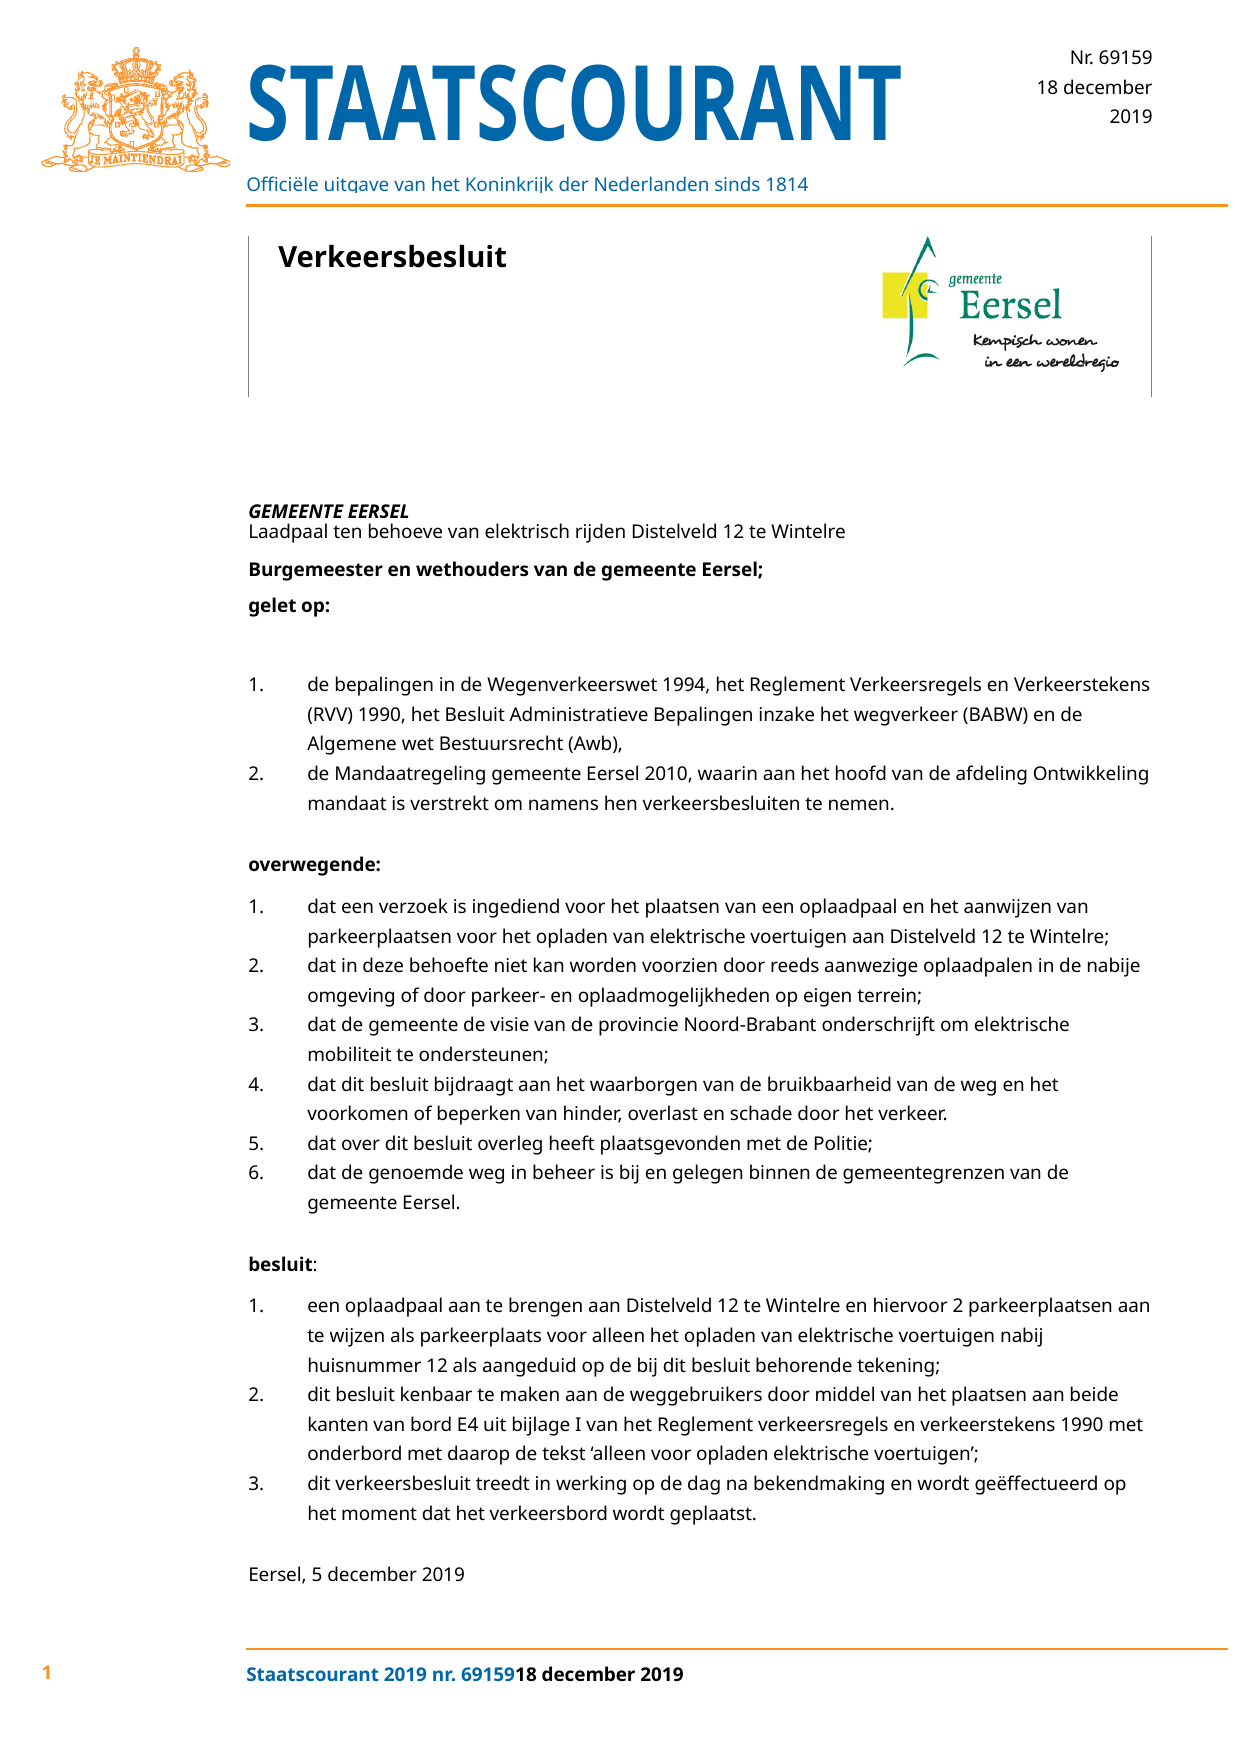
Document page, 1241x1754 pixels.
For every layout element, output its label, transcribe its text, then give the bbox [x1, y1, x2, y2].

list dat een verzoek is ingediend voor het plaatsen van een oplaadpaal en het aanwijzen van parkeerplaatsen voor het opladen van elektrische voertuigen aan Distelveld 12 te Wintelre; [248, 893, 1152, 949]
list dat de genoemde weg in beheer is bij en gelegen binnen de gemeentegrenzen van de gemeente Eersel. [248, 1159, 1152, 1215]
list de Mandaatregeling gemeente Eersel 2010, waarin aan het hoofd van de afdeling Ontwikkeling mandaat is verstrekt om namens hen verkeersbesluiten te nemen. [248, 760, 1152, 816]
text Laadpaal ten behoeve van elektrisch rijden Distelveld 12 te Wintelre [248, 523, 1152, 543]
list dat dit besluit bijdraagt aan het waarborgen van de bruikbaarheid van de weg en het voorkomen of beperken van hinder, overlast en schade door het verkeer. [248, 1071, 1152, 1126]
list dit besluit kenbaar te maken aan de weggebruikers door middel van het plaatsen aan beide kanten van bord E4 uit bijlage I van het Reglement verkeersregels en verkeerstekens 1990 met onderbord met daarop de tekst ‘alleen voor opladen elektrische voertuigen’; [248, 1381, 1152, 1466]
list dat over dit besluit overleg heeft plaatsgevonden met de Politie; [248, 1130, 1152, 1156]
table_header [850, 236, 1151, 397]
list de bepalingen in de Wegenverkeerswet 1994, het Reglement Verkeersregels en Verkeerstekens (RVV) 1990, het Besluit Administratieve Bepalingen inzake het wegverkeer (BABW) en de Algemene wet Bestuursrecht (Awb), [248, 671, 1152, 756]
text Burgemeester en wethouders van de gemeente Eersel; [248, 561, 1152, 580]
text Eersel, 5 december 2019 [248, 1566, 1152, 1586]
list een oplaadpaal aan te brengen aan Distelveld 12 te Wintelre en hiervoor 2 parkeerplaatsen aan te wijzen als parkeerplaats voor alleen het opladen van elektrische voertuigen nabij huisnummer 12 als aangeduid op de bij dit besluit behorende tekening; [248, 1293, 1152, 1378]
list dit verkeersbesluit treedt in werking op de dag na bekendmaking en wordt geëffectueerd op het moment dat het verkeersbord wordt geplaatst. [248, 1470, 1152, 1526]
picture [41, 47, 231, 172]
list dat de gemeente de visie van de provincie Noord-Brabant onderschrijft om elektrische mobiliteit te ondersteunen; [248, 1012, 1152, 1067]
table_header Verkeersbesluit [249, 236, 850, 397]
picture [882, 236, 1119, 372]
text besluit: [248, 1256, 1152, 1275]
text GEMEENTE EERSEL [248, 498, 1152, 523]
list dat in deze behoefte niet kan worden voorzien door reeds aanwezige oplaadpalen in de nabije omgeving of door parkeer- en oplaadmogelijkheden op eigen terrein; [248, 952, 1152, 1008]
text overwegende: [248, 856, 1152, 876]
text gelet op: [248, 597, 1152, 617]
